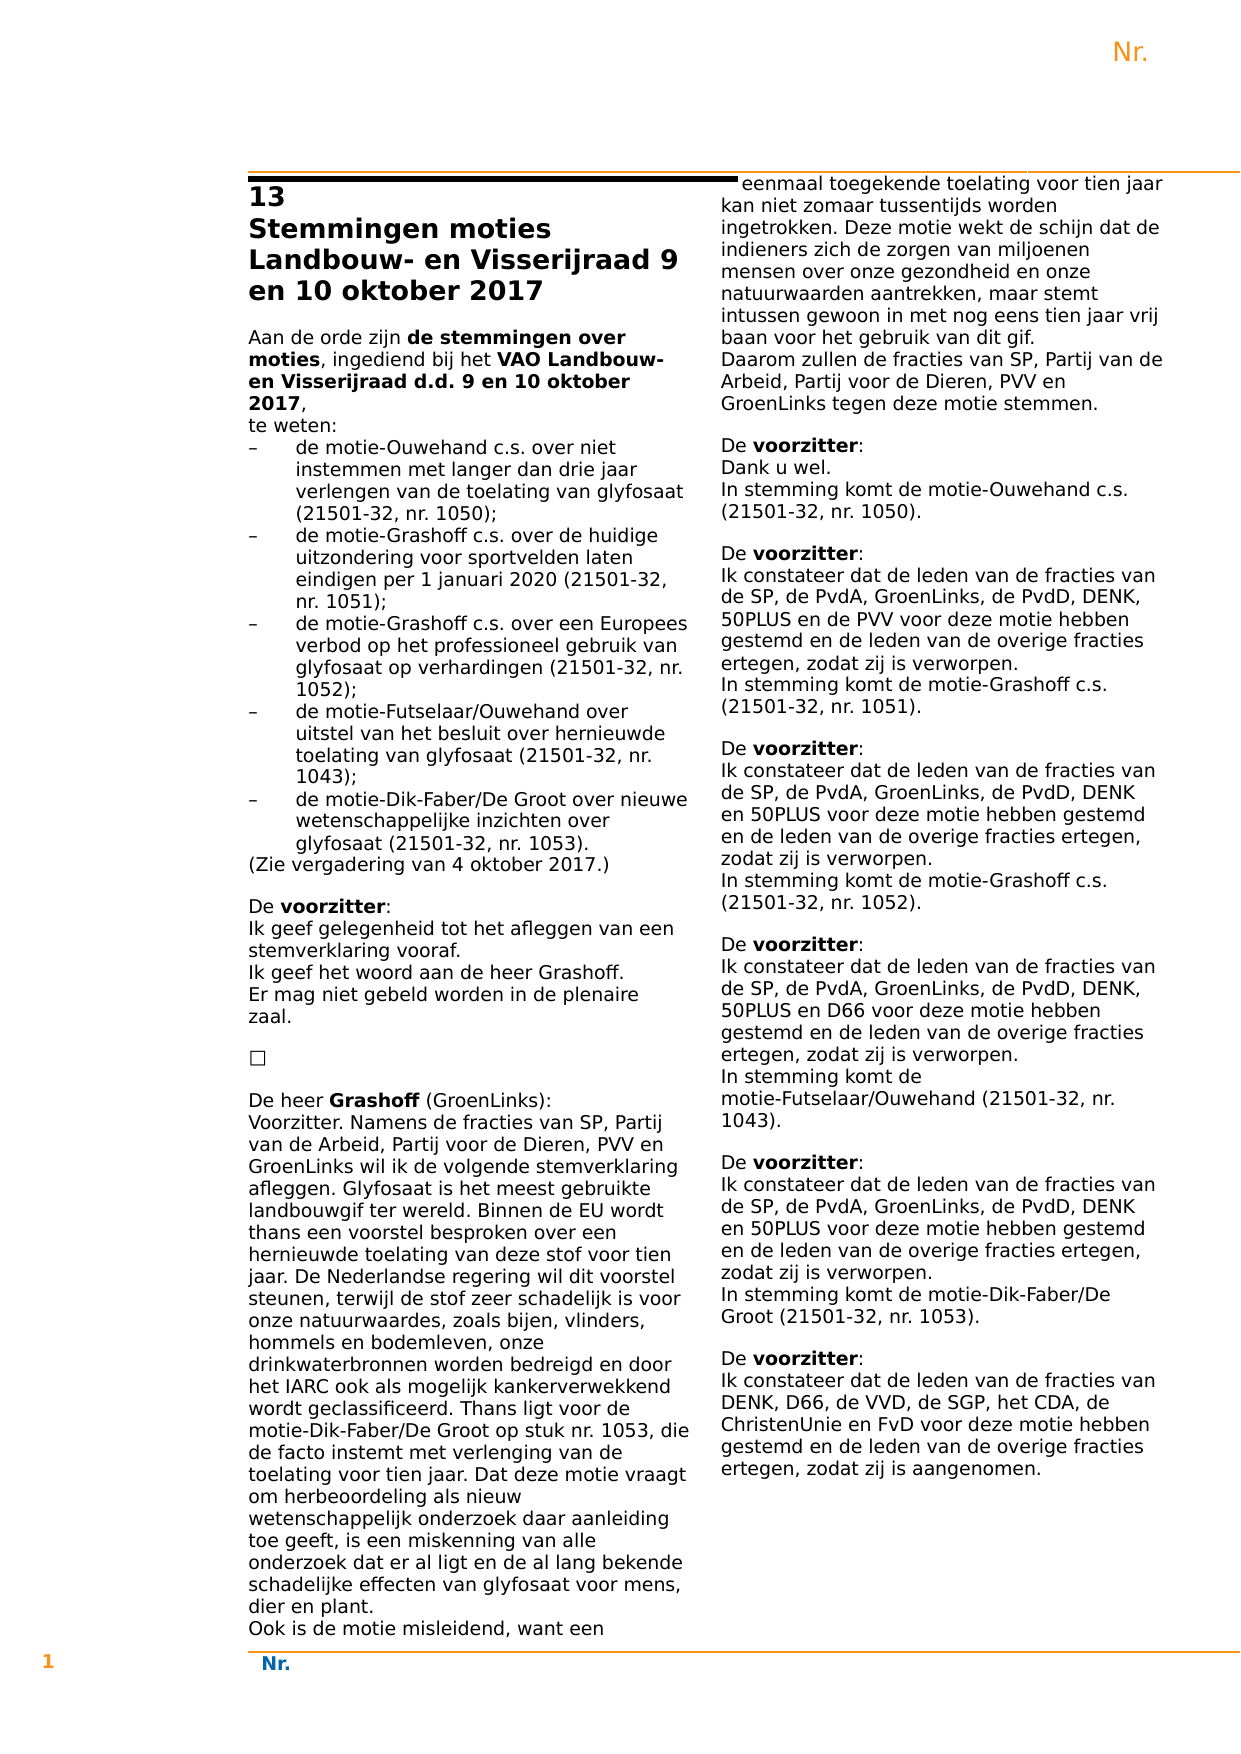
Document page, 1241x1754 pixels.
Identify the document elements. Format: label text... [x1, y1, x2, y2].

text De voorzitter: [721, 434, 1163, 457]
text ⬜ [248, 1048, 691, 1070]
list de motie-Ouwehand c.s. over niet instemmen met langer dan drie jaar verlengen van de toelating van glyfosaat (21501-32, nr. 1050); [248, 437, 691, 525]
text De voorzitter: [721, 738, 1163, 760]
text De voorzitter: [721, 934, 1163, 956]
list de motie-Grashoff c.s. over de huidige uitzondering voor sportvelden laten eindigen per 1 januari 2020 (21501-32, nr. 1051); [248, 525, 691, 613]
text Ik constateer dat de leden van de fracties van de SP, de PvdA, GroenLinks, de PvdD, DENK, 50PLUS en D66 voor deze motie hebben gestemd en de leden van de overige fracties ertegen, zodat zij is verworpen. [721, 956, 1163, 1066]
text eenmaal toegekende toelating voor tien jaar kan niet zomaar tussentijds worden ingetrokken. Deze motie wekt de schijn dat de indieners zich de zorgen van miljoenen mensen over onze gezondheid en onze natuurwaarden aantrekken, maar stemt intussen gewoon in met nog eens tien jaar vrij baan voor het gebruik van dit gif. [721, 173, 1163, 349]
text Ik constateer dat de leden van de fracties van de SP, de PvdA, GroenLinks, de PvdD, DENK en 50PLUS voor deze motie hebben gestemd en de leden van de overige fracties ertegen, zodat zij is verworpen. [721, 760, 1163, 870]
text Ik geef gelegenheid tot het afleggen van een stemverklaring vooraf. [248, 918, 691, 962]
text Ik constateer dat de leden van de fracties van DENK, D66, de VVD, de SGP, het CDA, de ChristenUnie en FvD voor deze motie hebben gestemd en de leden van de overige fracties ertegen, zodat zij is aangenomen. [721, 1370, 1163, 1480]
text Daarom zullen de fracties van SP, Partij van de Arbeid, Partij voor de Dieren, PVV en GroenLinks tegen deze motie stemmen. [721, 349, 1163, 414]
list de motie-Futselaar/Ouwehand over uitstel van het besluit over hernieuwde toelating van glyfosaat (21501-32, nr. 1043); [248, 701, 691, 788]
text Dank u wel. [721, 457, 1163, 478]
title 13 Stemmingen moties Landbouw- en Visserijraad 9 en 10 oktober 2017 [248, 182, 691, 307]
text (Zie vergadering van 4 oktober 2017.) [248, 854, 691, 876]
list de motie-Grashoff c.s. over een Europees verbod op het professioneel gebruik van glyfosaat op verhardingen (21501-32, nr. 1052); [248, 613, 691, 701]
text In stemming komt de motie-Grashoff c.s. (21501-32, nr. 1051). [721, 674, 1163, 718]
text Ik constateer dat de leden van de fracties van de SP, de PvdA, GroenLinks, de PvdD, DENK, 50PLUS en de PVV voor deze motie hebben gestemd en de leden van de overige fracties ertegen, zodat zij is verworpen. [721, 564, 1163, 674]
text In stemming komt de motie-Ouwehand c.s. (21501-32, nr. 1050). [721, 478, 1163, 522]
text te weten: [248, 415, 691, 437]
text In stemming komt de motie-Futselaar/Ouwehand (21501-32, nr. 1043). [721, 1066, 1163, 1132]
text De voorzitter: [721, 1152, 1163, 1174]
list de motie-Dik-Faber/De Groot over nieuwe wetenschappelijke inzichten over glyfosaat (21501-32, nr. 1053). [248, 788, 691, 854]
text Ik geef het woord aan de heer Grashoff. [248, 962, 691, 984]
text Ik constateer dat de leden van de fracties van de SP, de PvdA, GroenLinks, de PvdD, DENK en 50PLUS voor deze motie hebben gestemd en de leden van de overige fracties ertegen, zodat zij is verworpen. [721, 1174, 1163, 1284]
text In stemming komt de motie-Dik-Faber/De Groot (21501-32, nr. 1053). [721, 1284, 1163, 1328]
text Aan de orde zijn de stemmingen over moties, ingediend bij het VAO Landbouw- en Visserijraad d.d. 9 en 10 oktober 2017, [248, 327, 691, 415]
text Voorzitter. Namens de fracties van SP, Partij van de Arbeid, Partij voor de Dieren, PVV en GroenLinks wil ik de volgende stemverklaring afleggen. Glyfosaat is het meest gebruikte landbouwgif ter wereld. Binnen de EU wordt thans een voorstel besproken over een hernieuwde toelating van deze stof voor tien jaar. De Nederlandse regering wil dit voorstel steunen, terwijl de stof zeer schadelijk is voor onze natuurwaardes, zoals bijen, vlinders, hommels en bodemleven, onze drinkwaterbronnen worden bedreigd en door het IARC ook als mogelijk kankerverwekkend wordt geclassificeerd. Thans ligt voor de motie-Dik-Faber/De Groot op stuk nr. 1053, die de facto instemt met verlenging van de toelating voor tien jaar. Dat deze motie vraagt om herbeoordeling als nieuw wetenschappelijk onderzoek daar aanleiding toe geeft, is een miskenning van alle onderzoek dat er al ligt en de al lang bekende schadelijke effecten van glyfosaat voor mens, dier en plant. [248, 1112, 691, 1618]
text Er mag niet gebeld worden in de plenaire zaal. [248, 984, 691, 1028]
text Ook is de motie misleidend, want een [248, 1618, 691, 1640]
text De voorzitter: [721, 542, 1163, 564]
text De heer Grashoff (GroenLinks): [248, 1090, 691, 1112]
text De voorzitter: [721, 1348, 1163, 1370]
text De voorzitter: [248, 896, 691, 918]
text In stemming komt de motie-Grashoff c.s. (21501-32, nr. 1052). [721, 870, 1163, 914]
